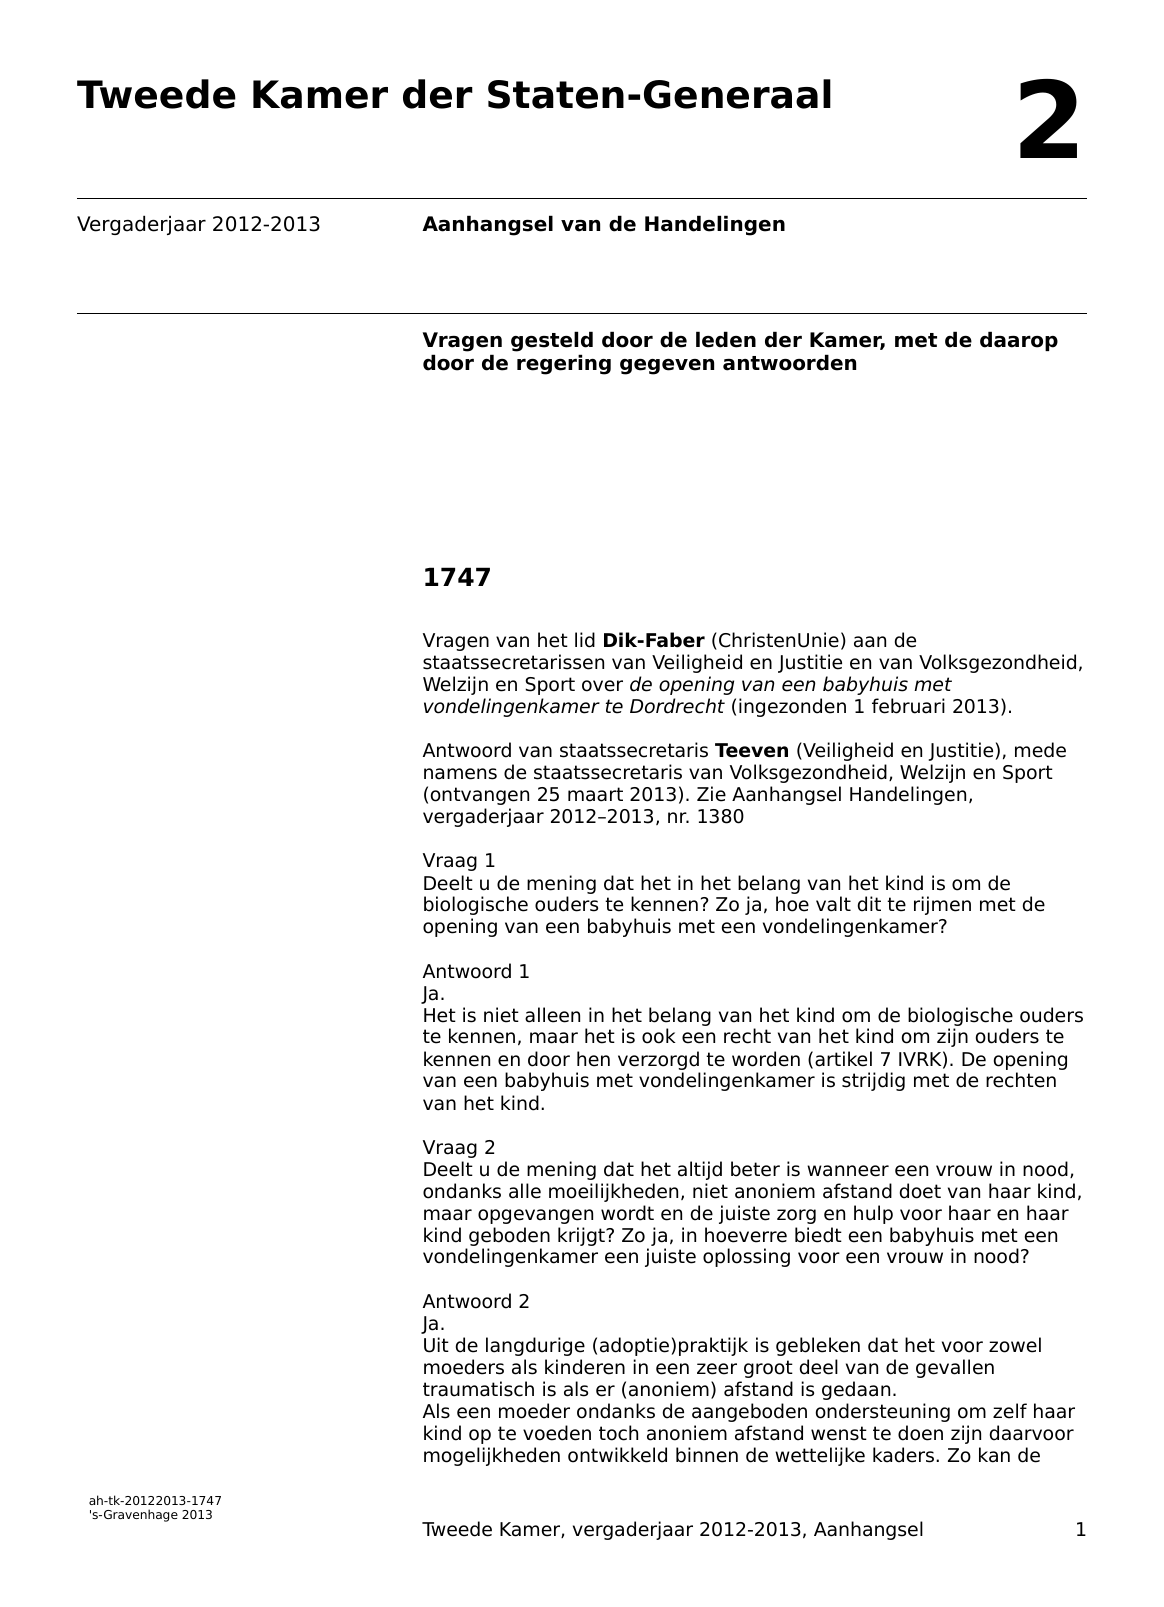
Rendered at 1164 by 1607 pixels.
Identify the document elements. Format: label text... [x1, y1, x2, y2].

table_cell [77, 314, 422, 375]
text Antwoord van staatssecretaris Teeven (Veiligheid en Justitie), mede namens de staatssecretaris van Volksgezondheid, Welzijn en Sport (ontvangen 25 maart 2013). Zie Aanhangsel Handelingen, vergaderjaar 2012–2013, nr. 1380 [422, 740, 1087, 828]
text Antwoord 1 [422, 961, 1087, 982]
text 's-Gravenhage 2013 [88, 1508, 323, 1522]
text Deelt u de mening dat het altijd beter is wanneer een vrouw in nood, ondanks alle moeilijkheden, niet anoniem afstand doet van haar kind, maar opgevangen wordt en de juiste zorg en hulp voor haar en haar kind geboden krijgt? Zo ja, in hoeverre biedt een babyhuis met een vondelingenkamer een juiste oplossing voor een vrouw in nood? [422, 1158, 1087, 1268]
text Vraag 1 [422, 850, 1087, 872]
text 1747 [422, 563, 1087, 592]
table_cell Aanhangsel van de Handelingen [422, 199, 1087, 313]
text Deelt u de mening dat het in het belang van het kind is om de biologische ouders te kennen? Zo ja, hoe valt dit te rijmen met de opening van een babyhuis met een vondelingenkamer? [422, 872, 1087, 938]
text Uit de langdurige (adoptie)praktijk is gebleken dat het voor zowel moeders als kinderen in een zeer groot deel van de gevallen traumatisch is als er (anoniem) afstand is gedaan. [422, 1334, 1087, 1401]
text Het is niet alleen in het belang van het kind om de biologische ouders te kennen, maar het is ook een recht van het kind om zijn ouders te kennen en door hen verzorgd te worden (artikel 7 IVRK). De opening van een babyhuis met vondelingenkamer is strijdig met de rechten van het kind. [422, 1004, 1087, 1114]
text Als een moeder ondanks de aangeboden ondersteuning om zelf haar kind op te voeden toch anoniem afstand wenst te doen zijn daarvoor mogelijkheden ontwikkeld binnen de wettelijke kaders. Zo kan de [422, 1401, 1087, 1466]
text ah-tk-20122013-1747 [88, 1494, 323, 1508]
table_header Tweede Kamer der Staten-Generaal [77, 59, 886, 198]
text Ja. [422, 1313, 1087, 1334]
text Antwoord 2 [422, 1291, 1087, 1313]
table_header 2 [886, 59, 1087, 198]
table_cell Vragen gesteld door de leden der Kamer, met de daarop door de regering gegeven antwoorden [422, 314, 1087, 375]
text Vragen van het lid Dik-Faber (ChristenUnie) aan de staatssecretarissen van Veiligheid en Justitie en van Volksgezondheid, Welzijn en Sport over de opening van een babyhuis met vondelingenkamer te Dordrecht (ingezonden 1 februari 2013). [422, 630, 1087, 718]
text Vraag 2 [422, 1137, 1087, 1158]
text Ja. [422, 982, 1087, 1004]
table_cell Vergaderjaar 2012-2013 [77, 199, 422, 313]
